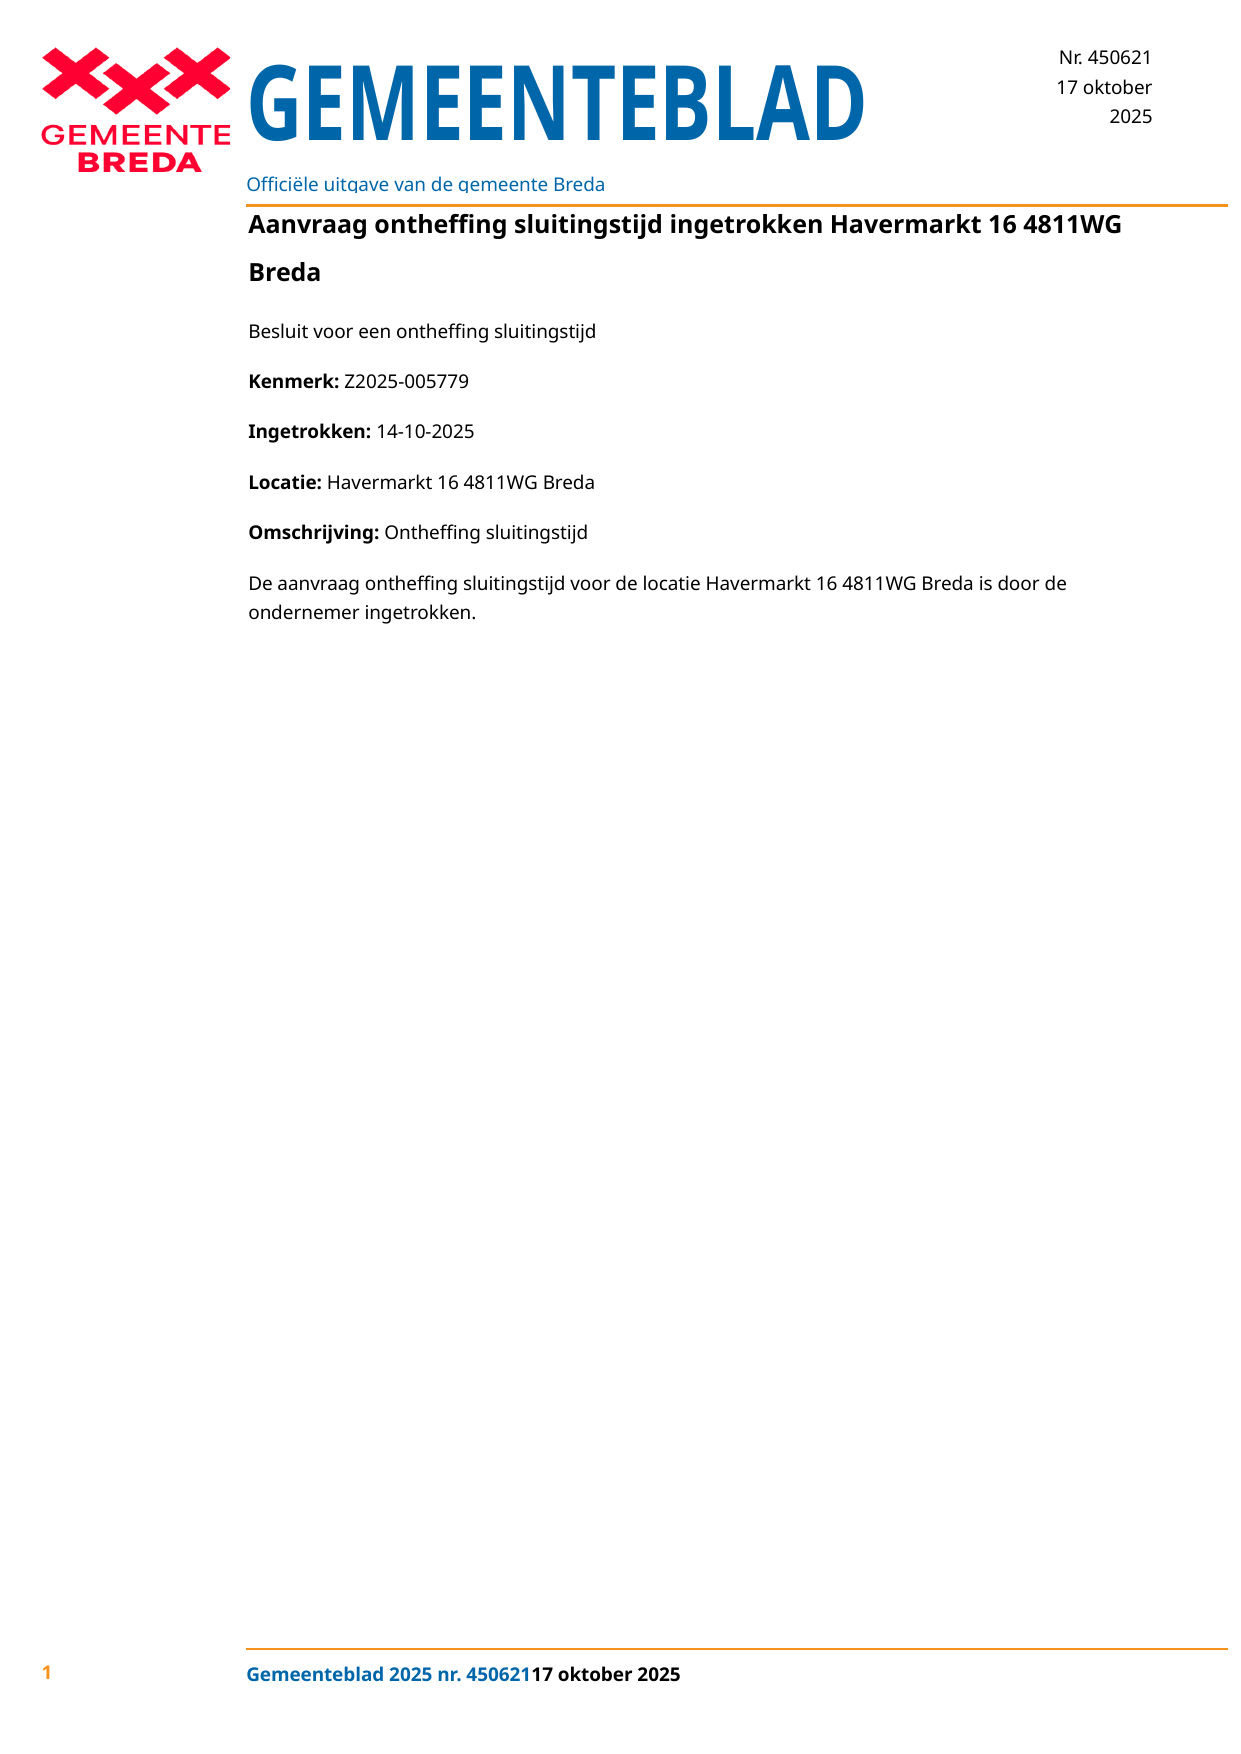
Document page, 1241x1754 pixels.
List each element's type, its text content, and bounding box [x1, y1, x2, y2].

text Locatie: Havermarkt 16 4811WG Breda [248, 469, 1152, 495]
text De aanvraag ontheffing sluitingstijd voor de locatie Havermarkt 16 4811WG Breda is door de ondernemer ingetrokken. [248, 570, 1152, 625]
text Ingetrokken: 14-10-2025 [248, 419, 1152, 444]
text Besluit voor een ontheffing sluitingstijd [248, 318, 1152, 344]
text Aanvraag ontheffing sluitingstijd ingetrokken Havermarkt 16 4811WG Breda [248, 207, 1152, 288]
picture [41, 47, 231, 172]
text Omschrijving: Ontheffing sluitingstijd [248, 519, 1152, 545]
text Kenmerk: Z2025-005779 [248, 368, 1152, 394]
